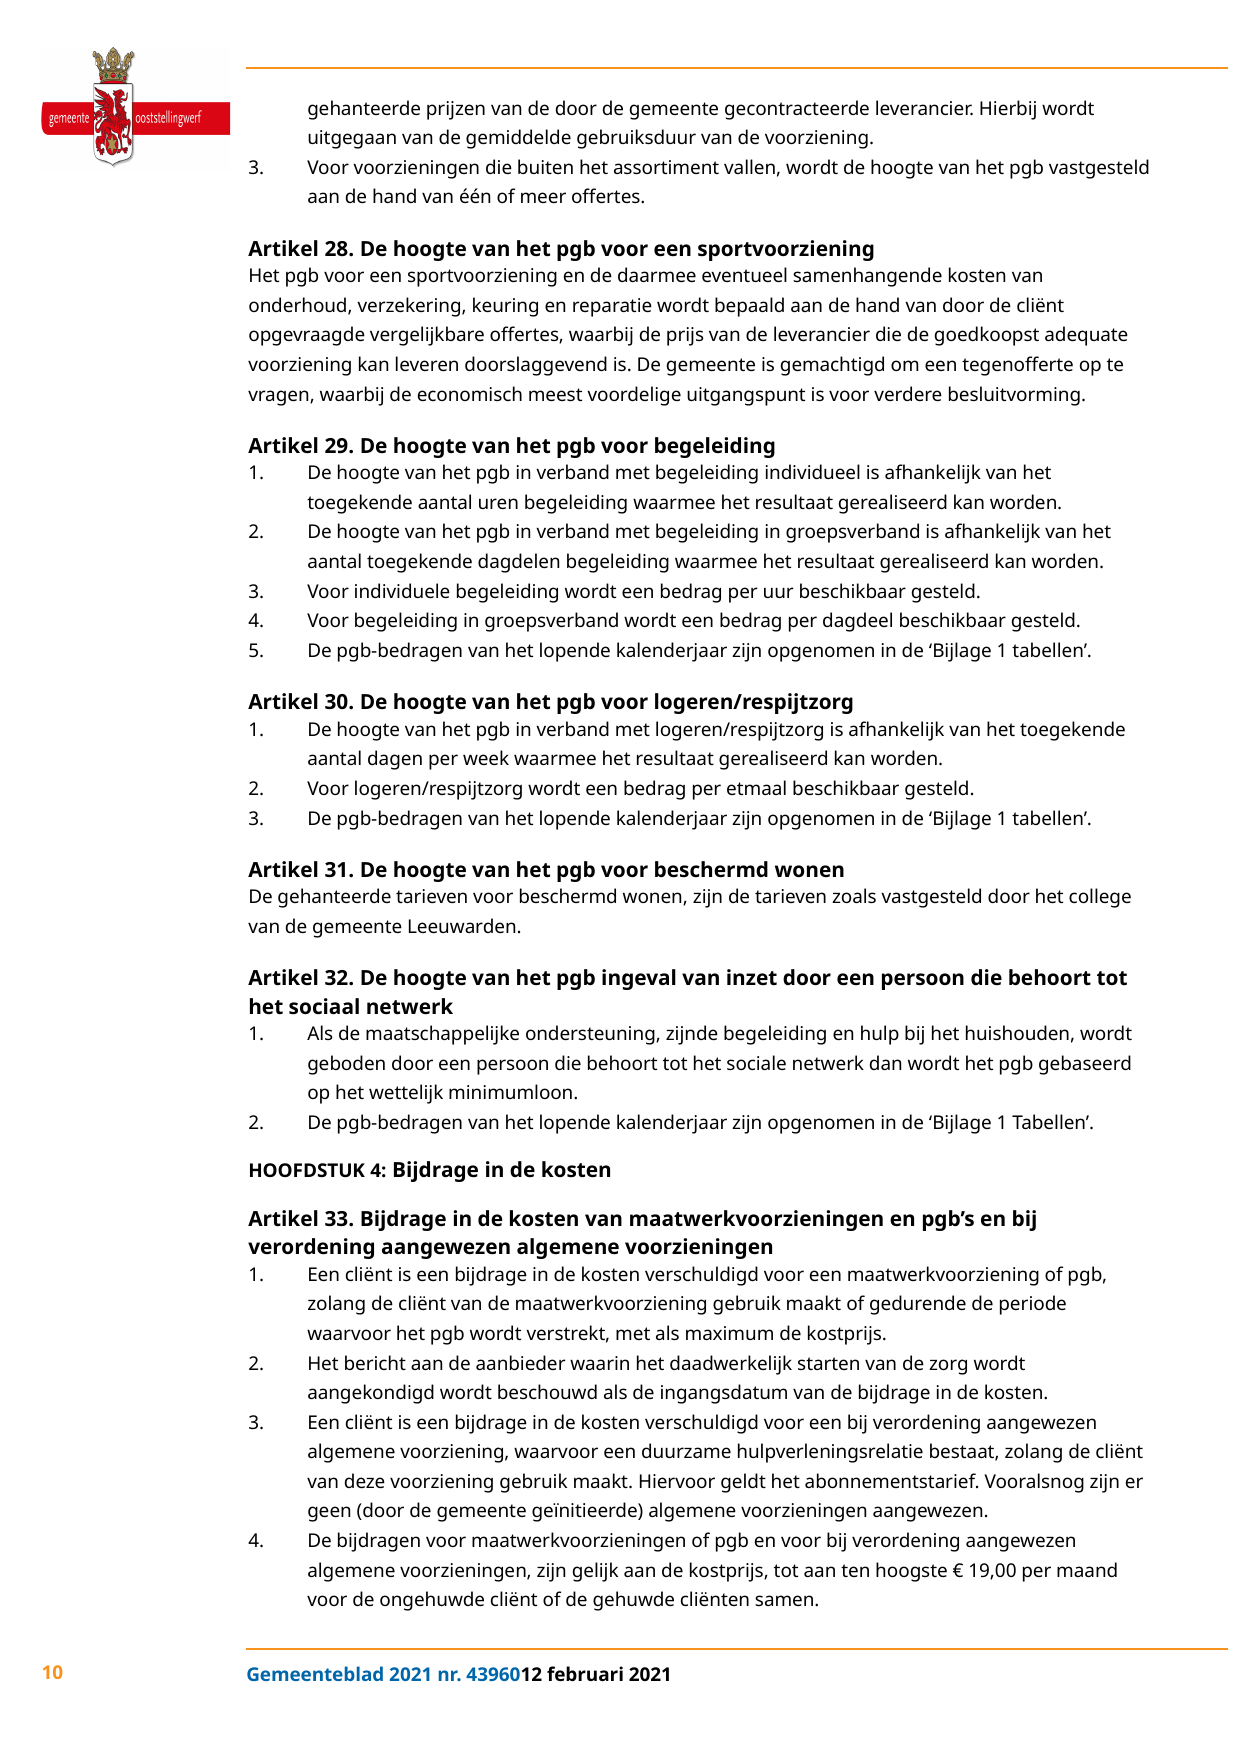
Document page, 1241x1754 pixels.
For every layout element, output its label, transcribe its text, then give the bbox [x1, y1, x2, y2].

picture [41, 47, 231, 172]
list De hoogte van het pgb in verband met begeleiding in groepsverband is afhankelijk van het aantal toegekende dagdelen begeleiding waarmee het resultaat gerealiseerd kan worden. [248, 519, 1152, 574]
text Artikel 33. Bijdrage in de kosten van maatwerkvoorzieningen en pgb’s en bij verordening aangewezen algemene voorzieningen [248, 1204, 1152, 1261]
list De hoogte van het pgb in verband met begeleiding individueel is afhankelijk van het toegekende aantal uren begeleiding waarmee het resultaat gerealiseerd kan worden. [248, 459, 1152, 515]
list Voor voorzieningen die buiten het assortiment vallen, wordt de hoogte van het pgb vastgesteld aan de hand van één of meer offertes. [248, 154, 1152, 209]
list Het bericht aan de aanbieder waarin het daadwerkelijk starten van de zorg wordt aangekondigd wordt beschouwd als de ingangsdatum van de bijdrage in de kosten. [248, 1350, 1152, 1405]
list De bijdragen voor maatwerkvoorzieningen of pgb en voor bij verordening aangewezen algemene voorzieningen, zijn gelijk aan de kostprijs, tot aan ten hoogste € 19,00 per maand voor de ongehuwde cliënt of de gehuwde cliënten samen. [248, 1527, 1152, 1612]
list De pgb-bedragen van het lopende kalenderjaar zijn opgenomen in de ‘Bijlage 1 tabellen’. [248, 805, 1152, 830]
list Voor individuele begeleiding wordt een bedrag per uur beschikbaar gesteld. [248, 578, 1152, 604]
list De pgb-bedragen van het lopende kalenderjaar zijn opgenomen in de ‘Bijlage 1 tabellen’. [248, 637, 1152, 663]
list Een cliënt is een bijdrage in de kosten verschuldigd voor een maatwerkvoorziening of pgb, zolang de cliënt van de maatwerkvoorziening gebruik maakt of gedurende de periode waarvoor het pgb wordt verstrekt, met als maximum de kostprijs. [248, 1261, 1152, 1346]
list Voor logeren/respijtzorg wordt een bedrag per etmaal beschikbaar gesteld. [248, 775, 1152, 801]
text Artikel 28. De hoogte van het pgb voor een sportvoorziening [248, 234, 1152, 262]
list Als de maatschappelijke ondersteuning, zijnde begeleiding en hulp bij het huishouden, wordt geboden door een persoon die behoort tot het sociale netwerk dan wordt het pgb gebaseerd op het wettelijk minimumloon. [248, 1020, 1152, 1105]
list Voor begeleiding in groepsverband wordt een bedrag per dagdeel beschikbaar gesteld. [248, 607, 1152, 633]
text Artikel 32. De hoogte van het pgb ingeval van inzet door een persoon die behoort tot het sociaal netwerk [248, 963, 1152, 1020]
list De hoogte van het pgb in verband met logeren/respijtzorg is afhankelijk van het toegekende aantal dagen per week waarmee het resultaat gerealiseerd kan worden. [248, 716, 1152, 771]
text Het pgb voor een sportvoorziening en de daarmee eventueel samenhangende kosten van onderhoud, verzekering, keuring en reparatie wordt bepaald aan de hand van door de cliënt opgevraagde vergelijkbare offertes, waarbij de prijs van de leverancier die de goedkoopst adequate voorziening kan leveren doorslaggevend is. De gemeente is gemachtigd om een tegenofferte op te vragen, waarbij de economisch meest voordelige uitgangspunt is voor verdere besluitvorming. [248, 262, 1152, 406]
list De pgb-bedragen van het lopende kalenderjaar zijn opgenomen in de ‘Bijlage 1 Tabellen’. [248, 1109, 1152, 1135]
list gehanteerde prijzen van de door de gemeente gecontracteerde leverancier. Hierbij wordt uitgegaan van de gemiddelde gebruiksduur van de voorziening. [248, 95, 1152, 150]
text Artikel 30. De hoogte van het pgb voor logeren/respijtzorg [248, 687, 1152, 716]
text De gehanteerde tarieven voor beschermd wonen, zijn de tarieven zoals vastgesteld door het college van de gemeente Leeuwarden. [248, 883, 1152, 939]
list Een cliënt is een bijdrage in de kosten verschuldigd voor een bij verordening aangewezen algemene voorziening, waarvoor een duurzame hulpverleningsrelatie bestaat, zolang de cliënt van deze voorziening gebruik maakt. Hiervoor geldt het abonnementstarief. Vooralsnog zijn er geen (door de gemeente geïnitieerde) algemene voorzieningen aangewezen. [248, 1409, 1152, 1523]
text HOOFDSTUK 4: Bijdrage in de kosten [248, 1155, 1152, 1183]
text Artikel 29. De hoogte van het pgb voor begeleiding [248, 431, 1152, 459]
text Artikel 31. De hoogte van het pgb voor beschermd wonen [248, 855, 1152, 883]
